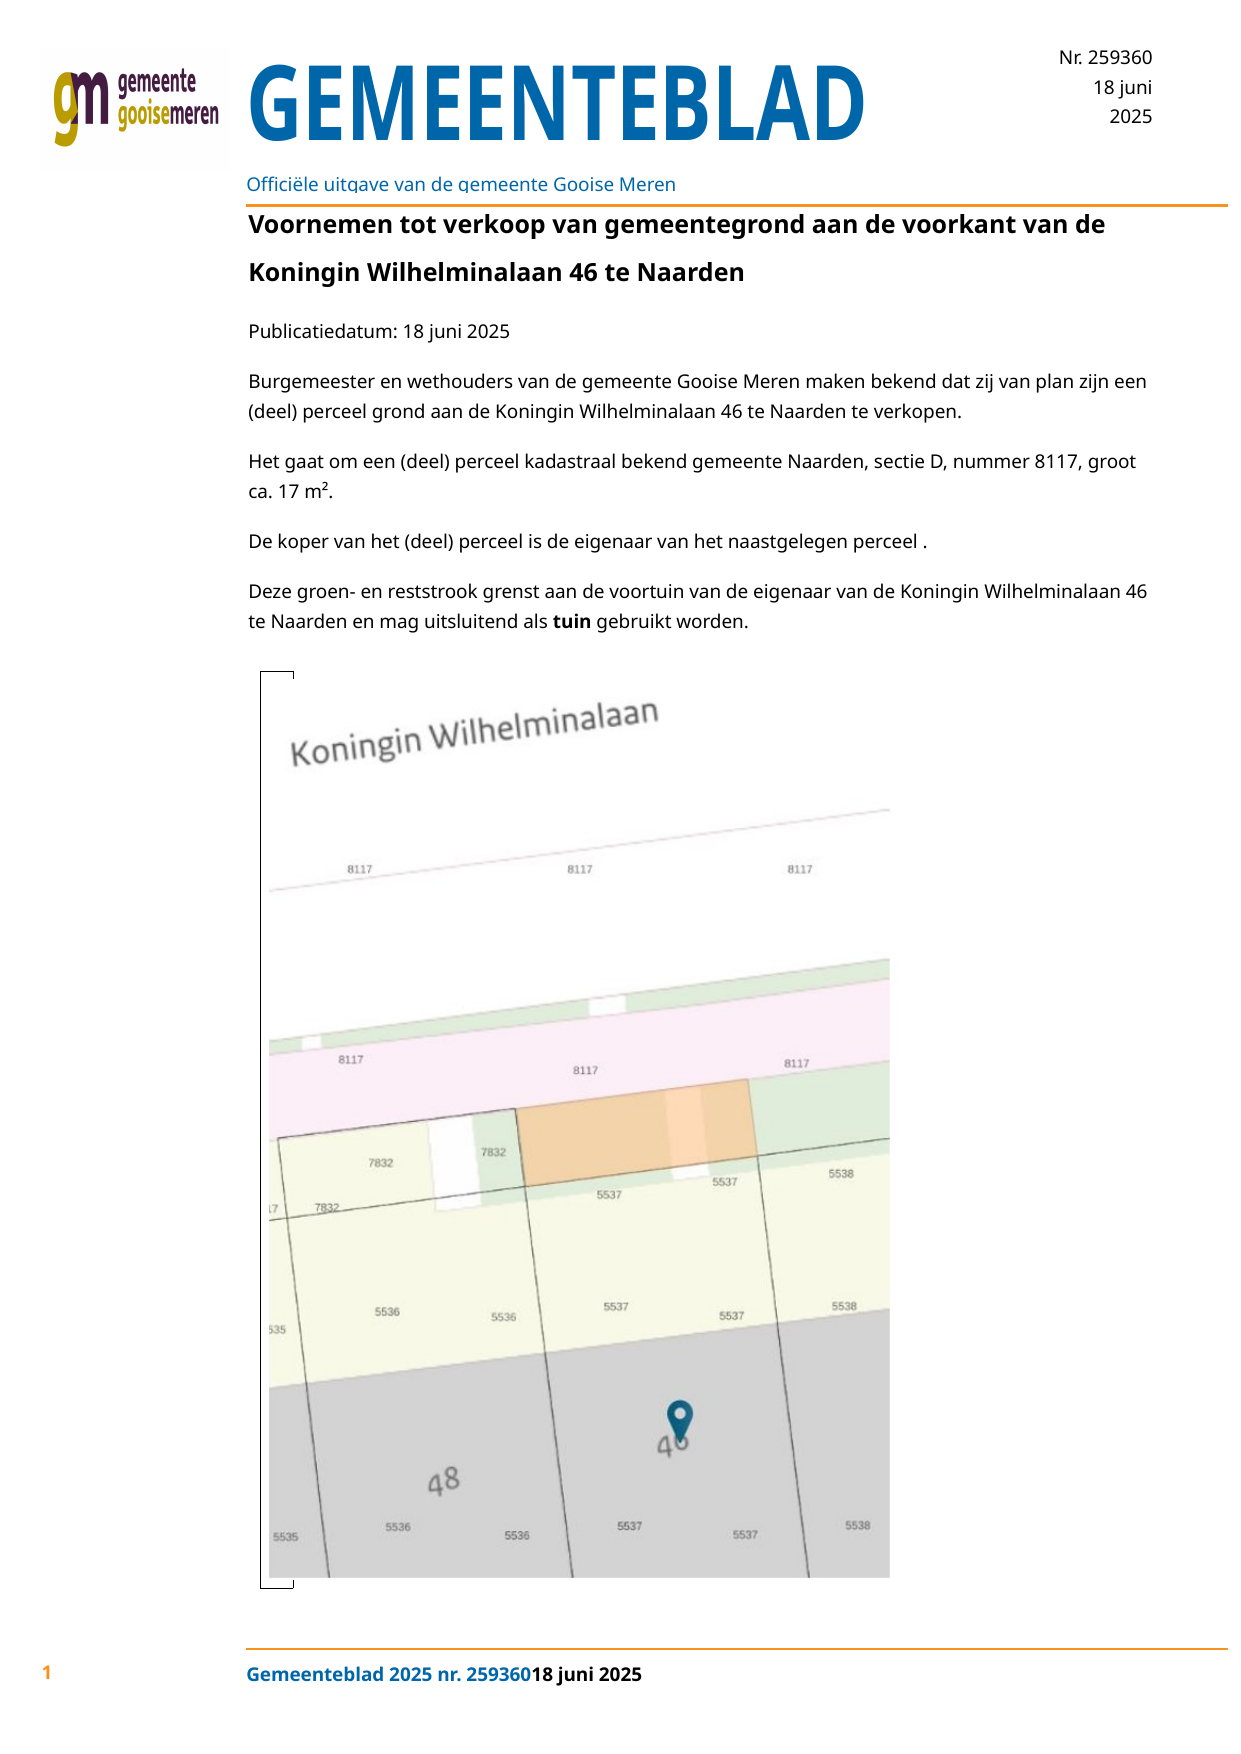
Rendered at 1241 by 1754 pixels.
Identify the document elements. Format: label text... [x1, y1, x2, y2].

text Burgemeester en wethouders van de gemeente Gooise Meren maken bekend dat zij van plan zijn een (deel) perceel grond aan de Koningin Wilhelminalaan 46 te Naarden te verkopen. [248, 368, 1152, 424]
text Het gaat om een (deel) perceel kadastraal bekend gemeente Naarden, sectie D, nummer 8117, groot ca. 17 m². [248, 448, 1152, 504]
text De koper van het (deel) perceel is de eigenaar van het naastgelegen perceel . [248, 528, 1152, 554]
picture [268, 679, 1173, 1580]
text Publicatiedatum: 18 juni 2025 [248, 318, 1152, 344]
text Deze groen- en reststrook grenst aan de voortuin van de eigenaar van de Koningin Wilhelminalaan 46 te Naarden en mag uitsluitend als tuin gebruikt worden. [248, 579, 1152, 634]
picture [41, 47, 231, 172]
text Voornemen tot verkoop van gemeentegrond aan de voorkant van de Koningin Wilhelminalaan 46 te Naarden [248, 207, 1152, 288]
